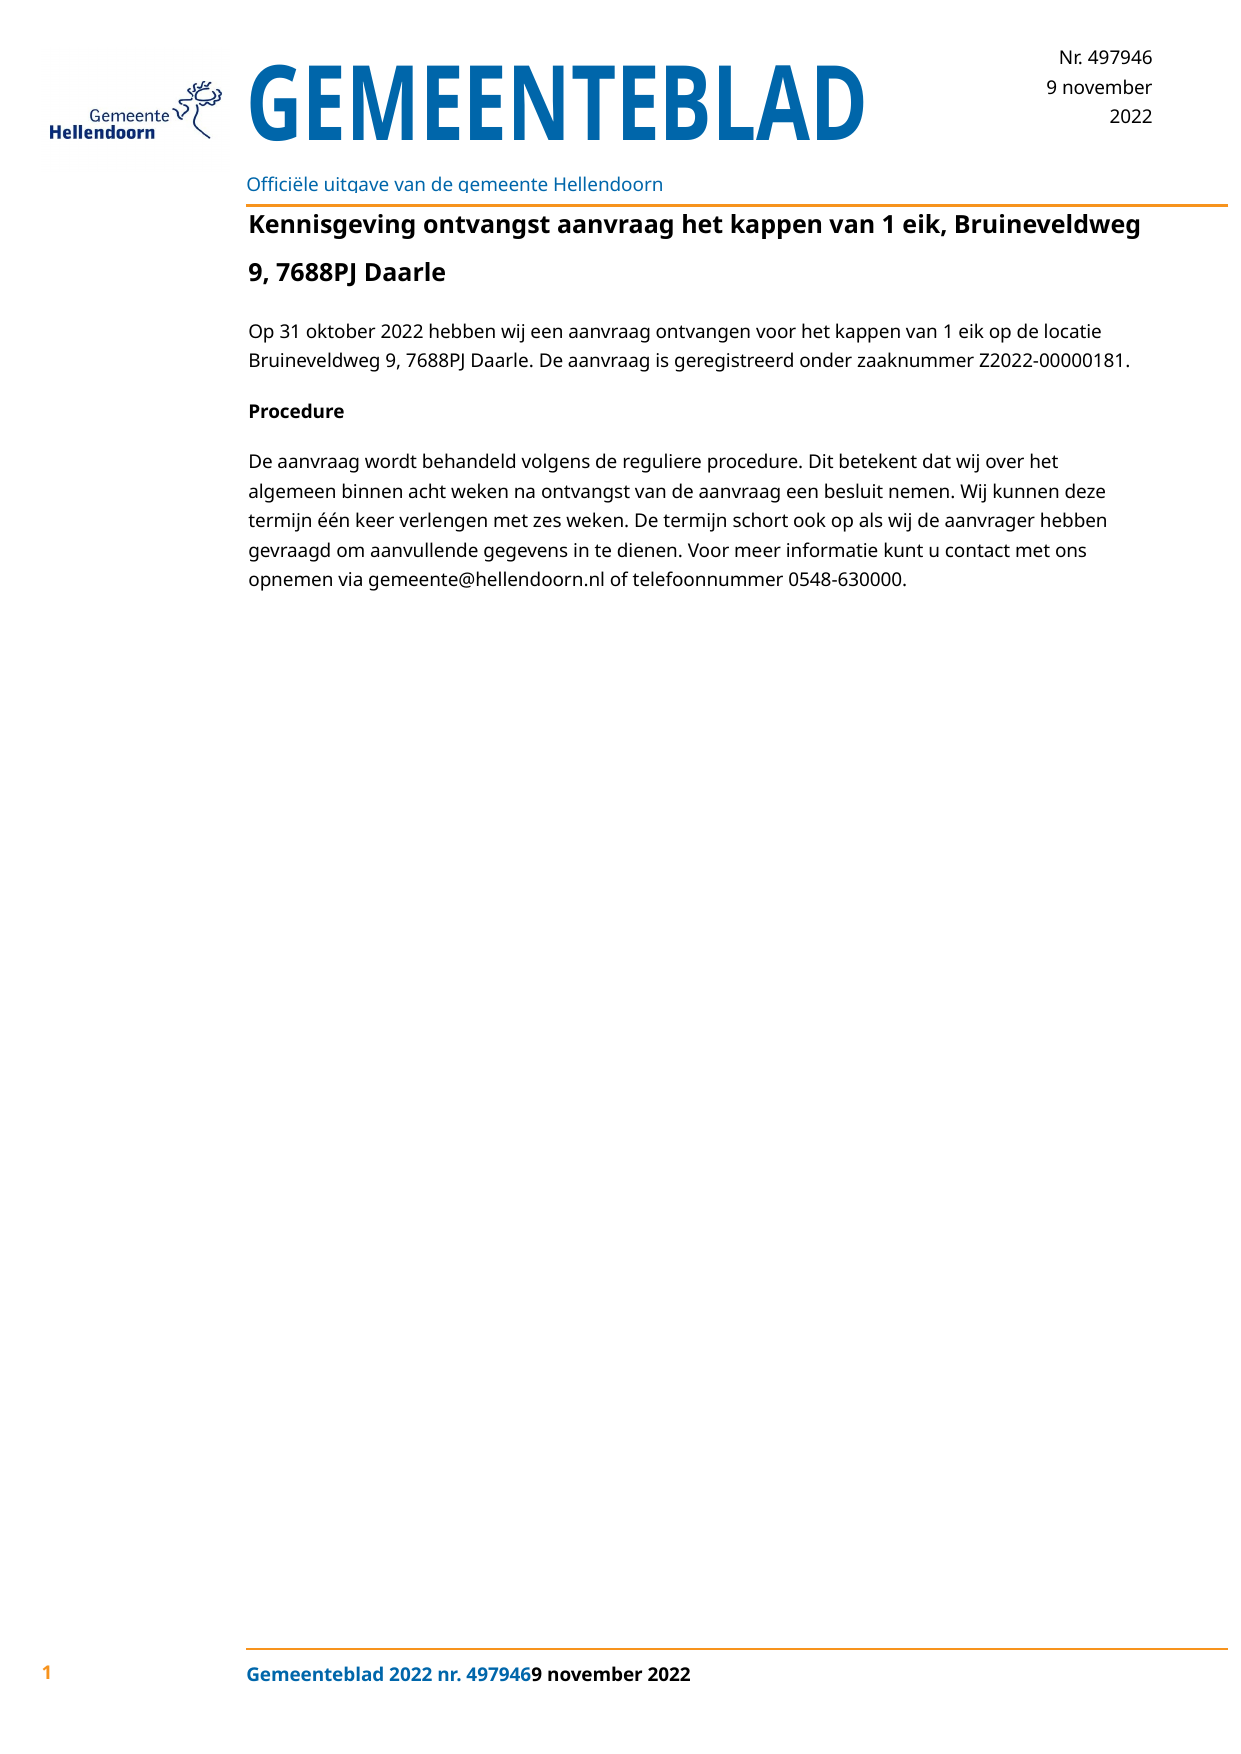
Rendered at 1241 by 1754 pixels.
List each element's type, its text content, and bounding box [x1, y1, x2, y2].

text Kennisgeving ontvangst aanvraag het kappen van 1 eik, Bruineveldweg 9, 7688PJ Daarle [248, 207, 1152, 288]
picture [41, 47, 231, 172]
text De aanvraag wordt behandeld volgens de reguliere procedure. Dit betekent dat wij over het algemeen binnen acht weken na ontvangst van de aanvraag een besluit nemen. Wij kunnen deze termijn één keer verlengen met zes weken. De termijn schort ook op als wij de aanvrager hebben gevraagd om aanvullende gegevens in te dienen. Voor meer informatie kunt u contact met ons opnemen via gemeente@hellendoorn.nl of telefoonnummer 0548-630000. [248, 448, 1152, 592]
text Procedure [248, 398, 1152, 424]
text Op 31 oktober 2022 hebben wij een aanvraag ontvangen voor het kappen van 1 eik op de locatie Bruineveldweg 9, 7688PJ Daarle. De aanvraag is geregistreerd onder zaaknummer Z2022-00000181. [248, 318, 1152, 373]
